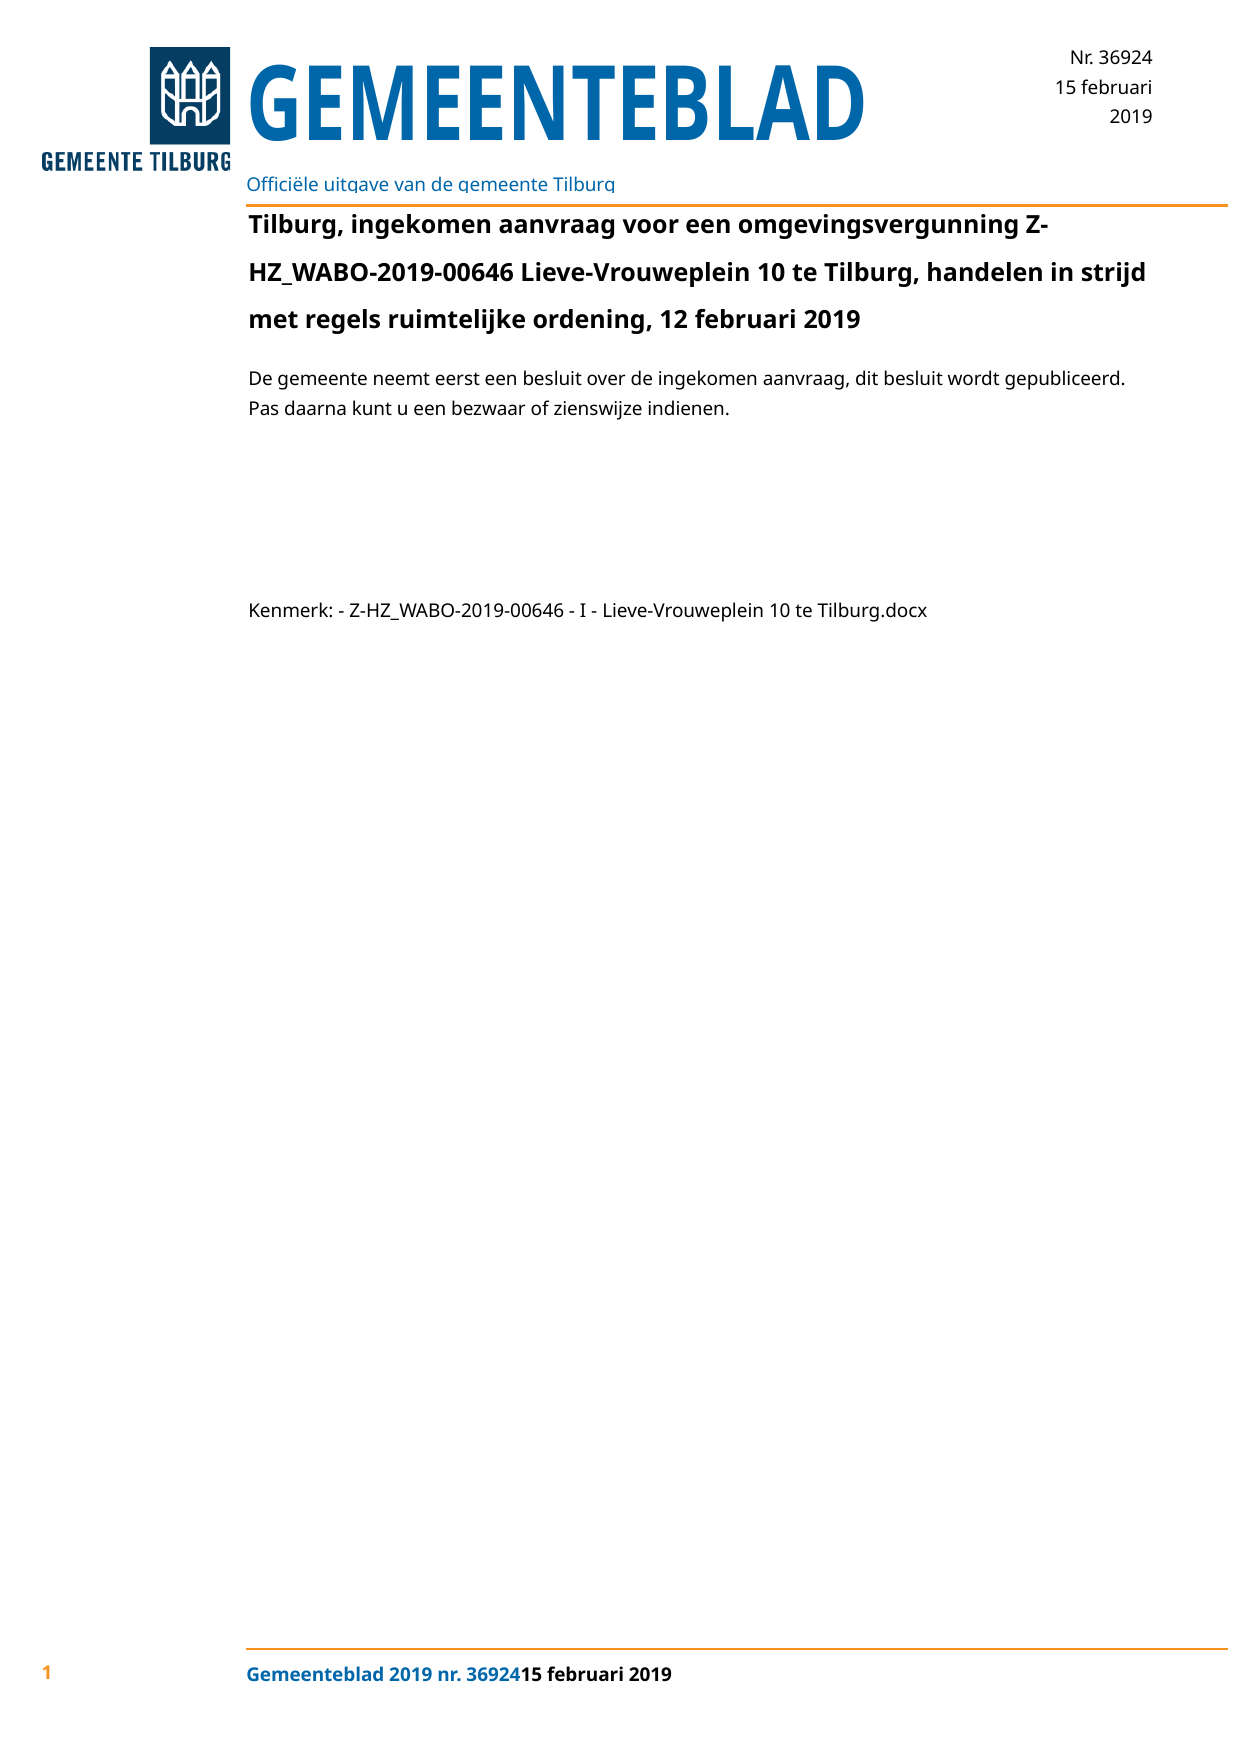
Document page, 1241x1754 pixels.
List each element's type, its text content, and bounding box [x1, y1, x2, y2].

picture [41, 47, 231, 172]
text Tilburg, ingekomen aanvraag voor een omgevingsvergunning Z-HZ_WABO-2019-00646 Lieve-Vrouweplein 10 te Tilburg, handelen in strijd met regels ruimtelijke ordening, 12 februari 2019 [248, 207, 1152, 336]
text Kenmerk: - Z-HZ_WABO-2019-00646 - I - Lieve-Vrouweplein 10 te Tilburg.docx [248, 597, 1152, 622]
text De gemeente neemt eerst een besluit over de ingekomen aanvraag, dit besluit wordt gepubliceerd. Pas daarna kunt u een bezwaar of zienswijze indienen. [248, 366, 1152, 421]
